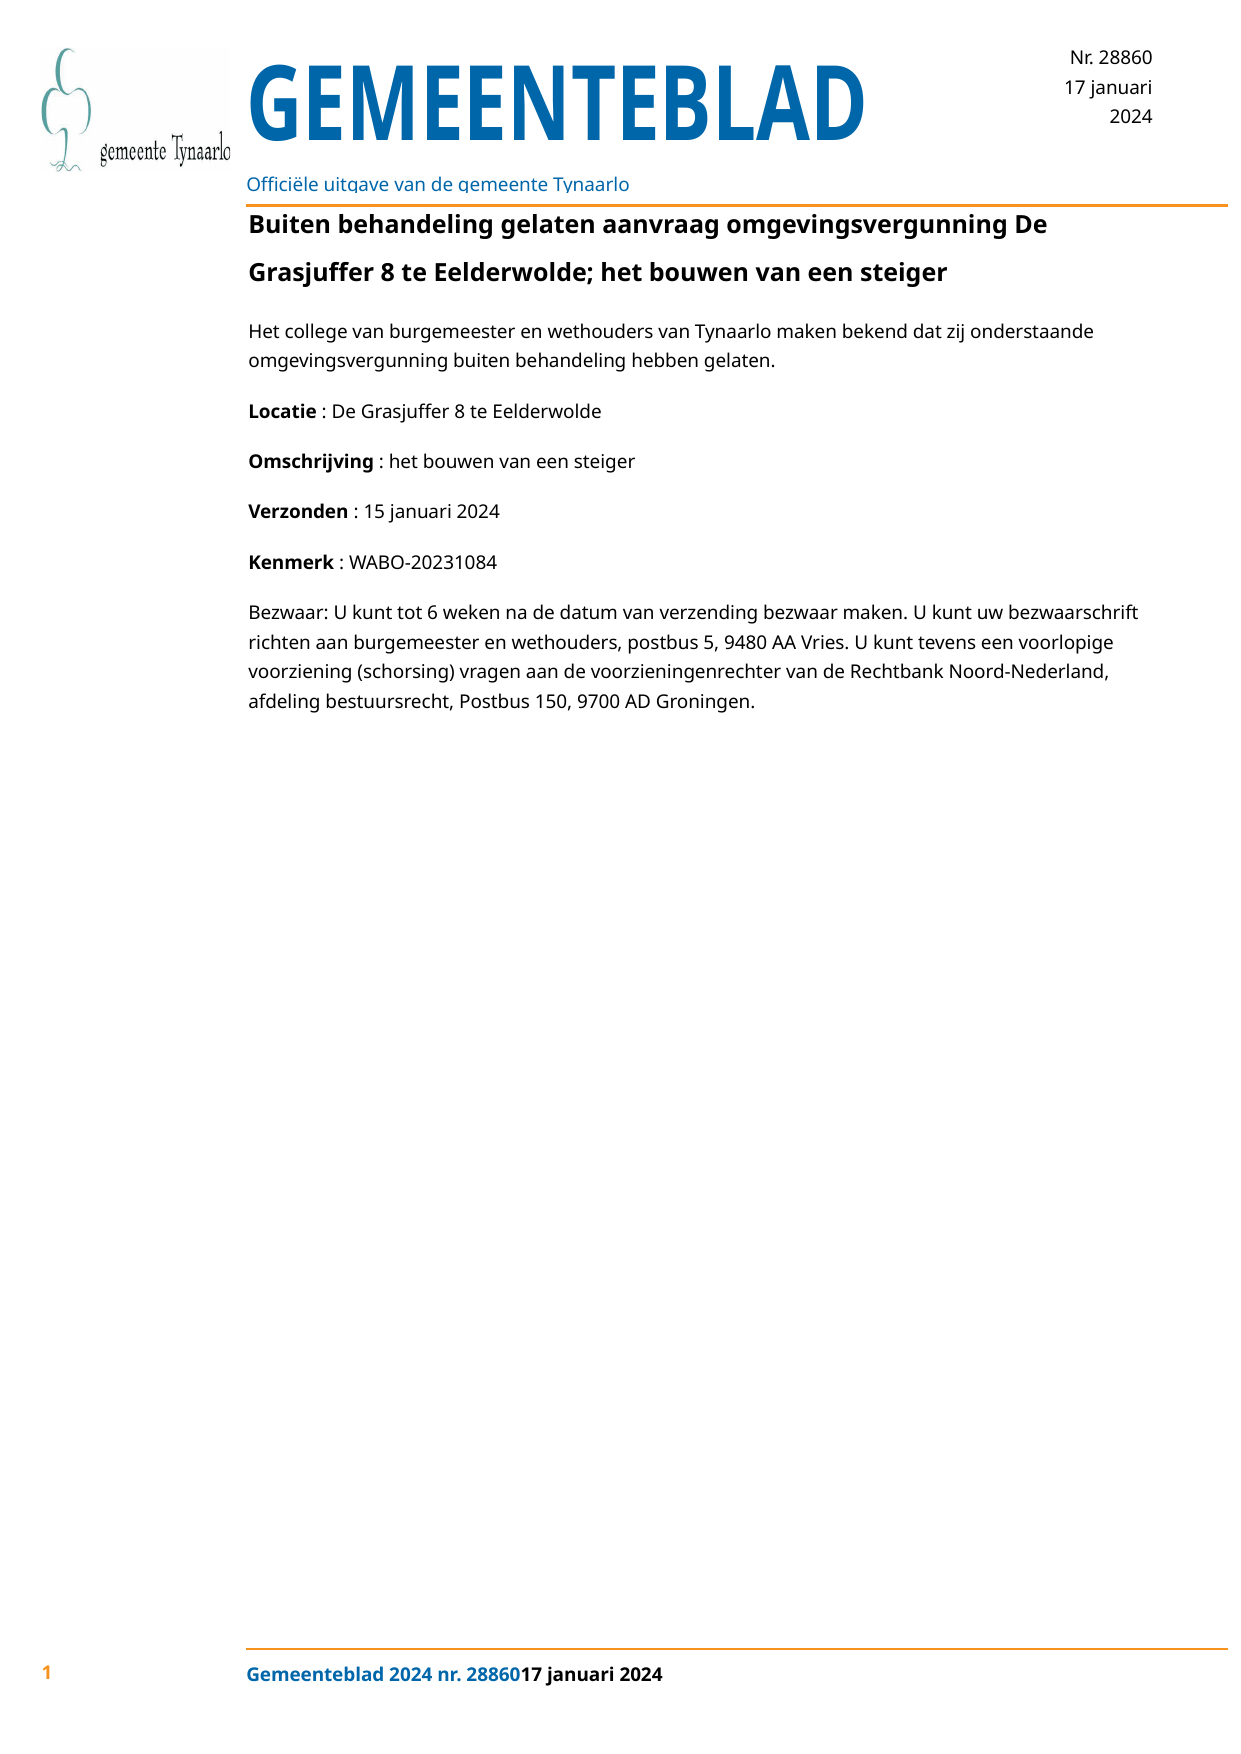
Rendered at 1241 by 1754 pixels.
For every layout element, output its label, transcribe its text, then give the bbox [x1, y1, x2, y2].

text Locatie : De Grasjuffer 8 te Eelderwolde [248, 398, 1152, 424]
text Het college van burgemeester en wethouders van Tynaarlo maken bekend dat zij onderstaande omgevingsvergunning buiten behandeling hebben gelaten. [248, 318, 1152, 373]
text Bezwaar: U kunt tot 6 weken na de datum van verzending bezwaar maken. U kunt uw bezwaarschrift richten aan burgemeester en wethouders, postbus 5, 9480 AA Vries. U kunt tevens een voorlopige voorziening (schorsing) vragen aan de voorzieningenrechter van de Rechtbank Noord-Nederland, afdeling bestuursrecht, Postbus 150, 9700 AD Groningen. [248, 599, 1152, 714]
text Verzonden : 15 januari 2024 [248, 499, 1152, 524]
picture [41, 47, 231, 172]
text Buiten behandeling gelaten aanvraag omgevingsvergunning De Grasjuffer 8 te Eelderwolde; het bouwen van een steiger [248, 207, 1152, 288]
text Kenmerk : WABO-20231084 [248, 549, 1152, 575]
text Omschrijving : het bouwen van een steiger [248, 448, 1152, 474]
